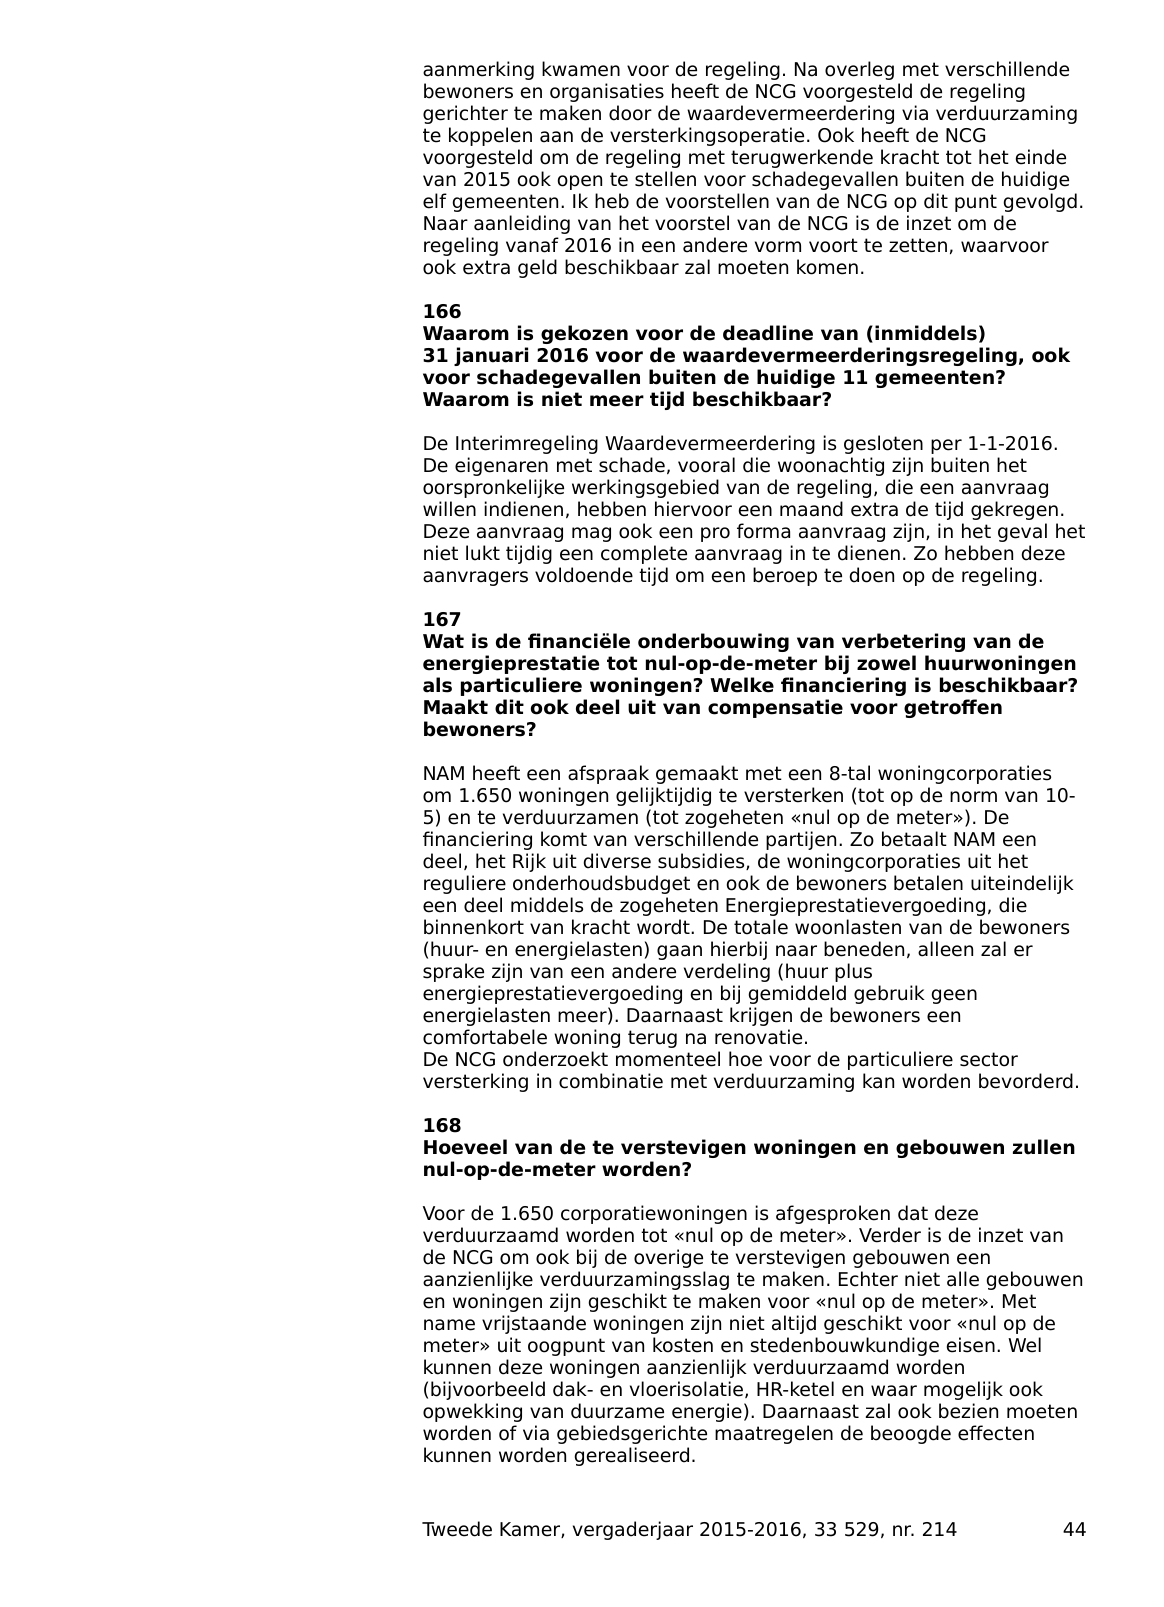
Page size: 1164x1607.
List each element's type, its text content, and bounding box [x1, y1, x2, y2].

text Waarom is gekozen voor de deadline van (inmiddels) 31 januari 2016 voor de waardevermeerderingsregeling, ook voor schadegevallen buiten de huidige 11 gemeenten? Waarom is niet meer tijd beschikbaar? [422, 323, 1087, 411]
text Voor de 1.650 corporatiewoningen is afgesproken dat deze verduurzaamd worden tot «nul op de meter». Verder is de inzet van de NCG om ook bij de overige te verstevigen gebouwen een aanzienlijke verduurzamingsslag te maken. Echter niet alle gebouwen en woningen zijn geschikt te maken voor «nul op de meter». Met name vrijstaande woningen zijn niet altijd geschikt voor «nul op de meter» uit oogpunt van kosten en stedenbouwkundige eisen. Wel kunnen deze woningen aanzienlijk verduurzaamd worden (bijvoorbeeld dak- en vloerisolatie, HR-ketel en waar mogelijk ook opwekking van duurzame energie). Daarnaast zal ook bezien moeten worden of via gebiedsgerichte maatregelen de beoogde effecten kunnen worden gerealiseerd. [422, 1203, 1087, 1467]
text 168 [422, 1115, 1087, 1137]
text 166 [422, 301, 1087, 323]
text De NCG onderzoekt momenteel hoe voor de particuliere sector versterking in combinatie met verduurzaming kan worden bevorderd. [422, 1049, 1087, 1093]
text Wat is de financiële onderbouwing van verbetering van de energieprestatie tot nul-op-de-meter bij zowel huurwoningen als particuliere woningen? Welke financiering is beschikbaar? Maakt dit ook deel uit van compensatie voor getroffen bewoners? [422, 631, 1087, 741]
text Hoeveel van de te verstevigen woningen en gebouwen zullen nul-op-de-meter worden? [422, 1137, 1087, 1181]
text 167 [422, 609, 1087, 631]
text De Interimregeling Waardevermeerdering is gesloten per 1-1-2016. De eigenaren met schade, vooral die woonachtig zijn buiten het oorspronkelijke werkingsgebied van de regeling, die een aanvraag willen indienen, hebben hiervoor een maand extra de tijd gekregen. Deze aanvraag mag ook een pro forma aanvraag zijn, in het geval het niet lukt tijdig een complete aanvraag in te dienen. Zo hebben deze aanvragers voldoende tijd om een beroep te doen op de regeling. [422, 433, 1087, 587]
text aanmerking kwamen voor de regeling. Na overleg met verschillende bewoners en organisaties heeft de NCG voorgesteld de regeling gerichter te maken door de waardevermeerdering via verduurzaming te koppelen aan de versterkingsoperatie. Ook heeft de NCG voorgesteld om de regeling met terugwerkende kracht tot het einde van 2015 ook open te stellen voor schadegevallen buiten de huidige elf gemeenten. Ik heb de voorstellen van de NCG op dit punt gevolgd. Naar aanleiding van het voorstel van de NCG is de inzet om de regeling vanaf 2016 in een andere vorm voort te zetten, waarvoor ook extra geld beschikbaar zal moeten komen. [422, 59, 1087, 279]
text NAM heeft een afspraak gemaakt met een 8-tal woningcorporaties om 1.650 woningen gelijktijdig te versterken (tot op de norm van 10-5) en te verduurzamen (tot zogeheten «nul op de meter»). De financiering komt van verschillende partijen. Zo betaalt NAM een deel, het Rijk uit diverse subsidies, de woningcorporaties uit het reguliere onderhoudsbudget en ook de bewoners betalen uiteindelijk een deel middels de zogeheten Energieprestatievergoeding, die binnenkort van kracht wordt. De totale woonlasten van de bewoners (huur- en energielasten) gaan hierbij naar beneden, alleen zal er sprake zijn van een andere verdeling (huur plus energieprestatievergoeding en bij gemiddeld gebruik geen energielasten meer). Daarnaast krijgen de bewoners een comfortabele woning terug na renovatie. [422, 763, 1087, 1049]
